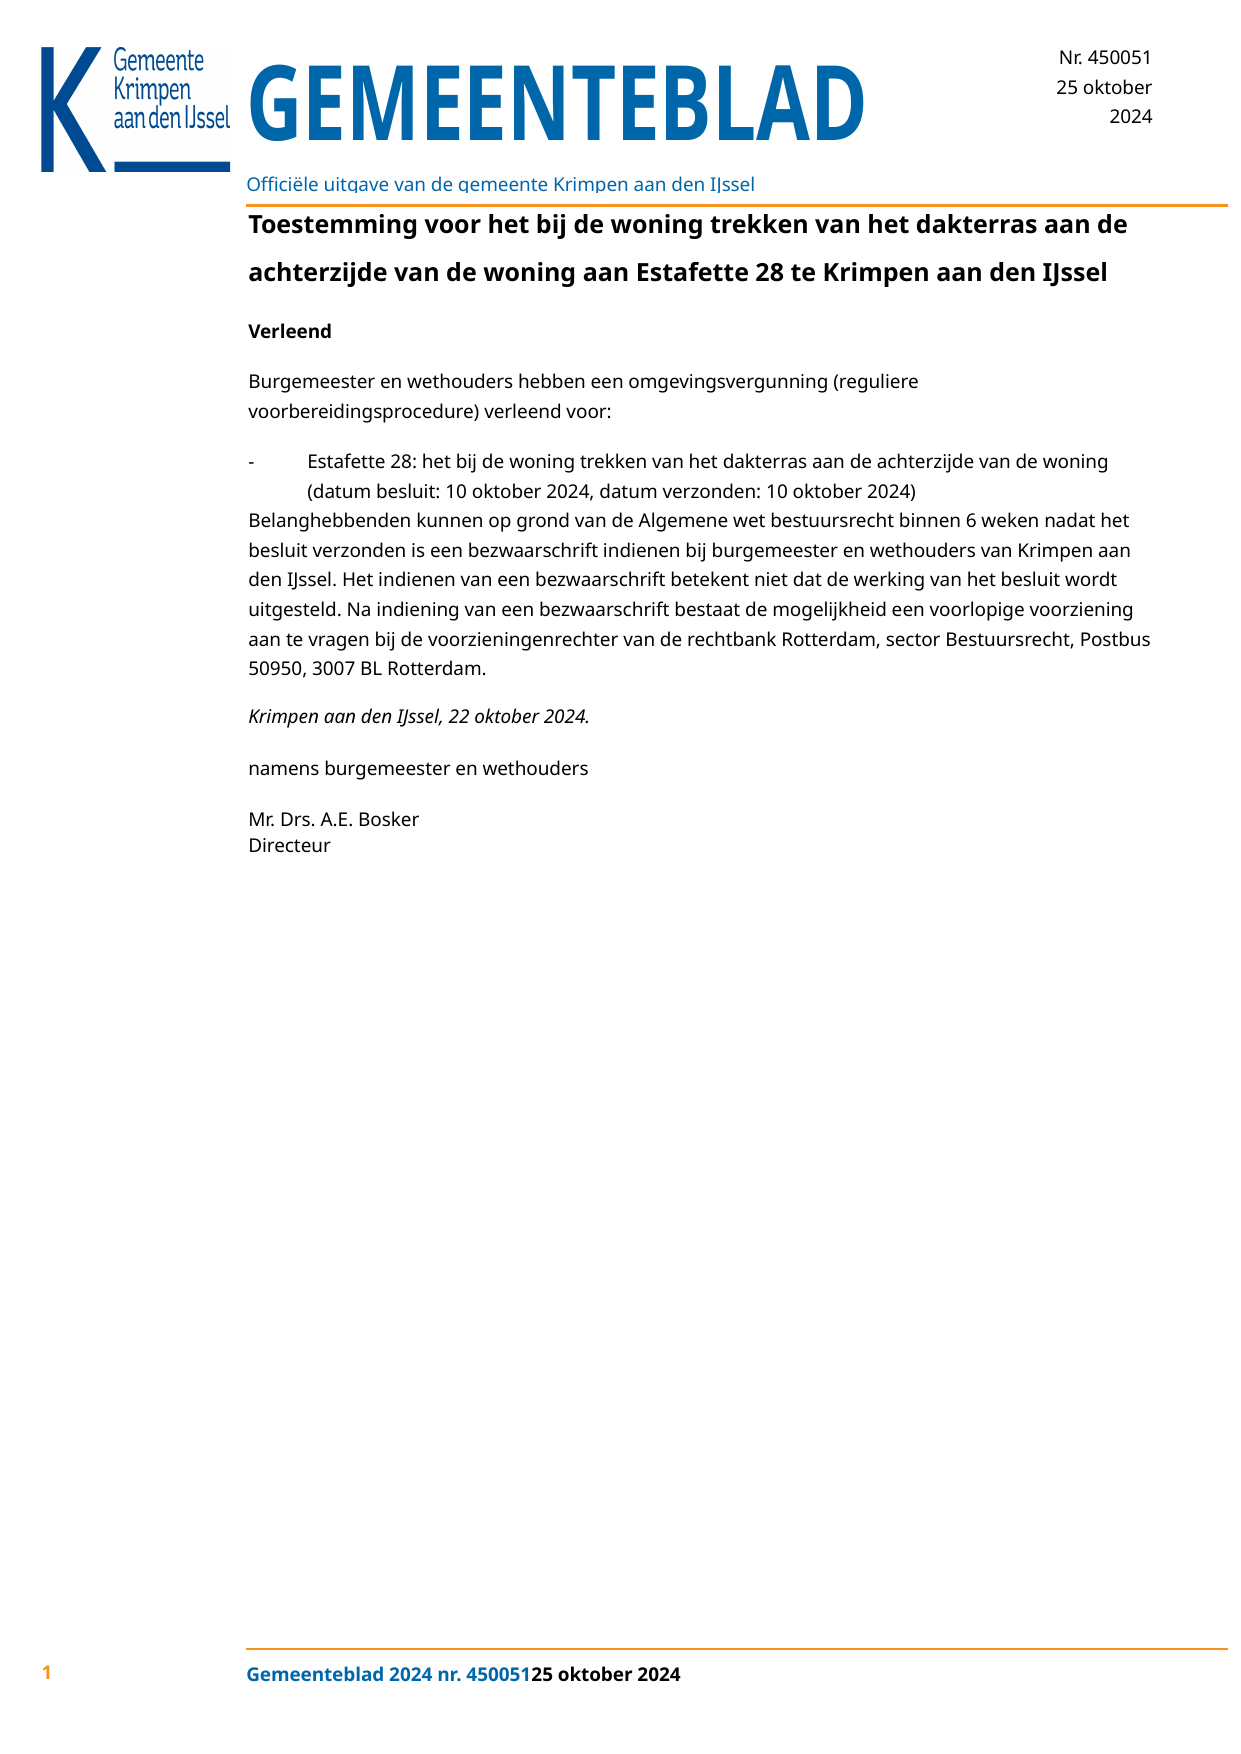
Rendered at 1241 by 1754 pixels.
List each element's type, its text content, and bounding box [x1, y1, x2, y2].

text namens burgemeester en wethouders [248, 755, 1152, 780]
text Belanghebbenden kunnen op grond van de Algemene wet bestuursrecht binnen 6 weken nadat het besluit verzonden is een bezwaarschrift indienen bij burgemeester en wethouders van Krimpen aan den IJssel. Het indienen van een bezwaarschrift betekent niet dat de werking van het besluit wordt uitgesteld. Na indiening van een bezwaarschrift bestaat de mogelijkheid een voorlopige voorziening aan te vragen bij de voorzieningenrechter van de rechtbank Rotterdam, sector Bestuursrecht, Postbus 50950, 3007 BL Rotterdam. [248, 507, 1152, 681]
text Verleend [248, 318, 1152, 344]
picture [41, 47, 231, 172]
text Krimpen aan den IJssel, 22 oktober 2024. [248, 703, 1152, 729]
text Mr. Drs. A.E. Bosker [248, 806, 1152, 832]
text Toestemming voor het bij de woning trekken van het dakterras aan de achterzijde van de woning aan Estafette 28 te Krimpen aan den IJssel [248, 207, 1152, 288]
text Directeur [248, 832, 1152, 858]
list Estafette 28: het bij de woning trekken van het dakterras aan de achterzijde van de woning (datum besluit: 10 oktober 2024, datum verzonden: 10 oktober 2024) [248, 448, 1152, 504]
text Burgemeester en wethouders hebben een omgevingsvergunning (reguliere voorbereidingsprocedure) verleend voor: [248, 368, 1152, 424]
